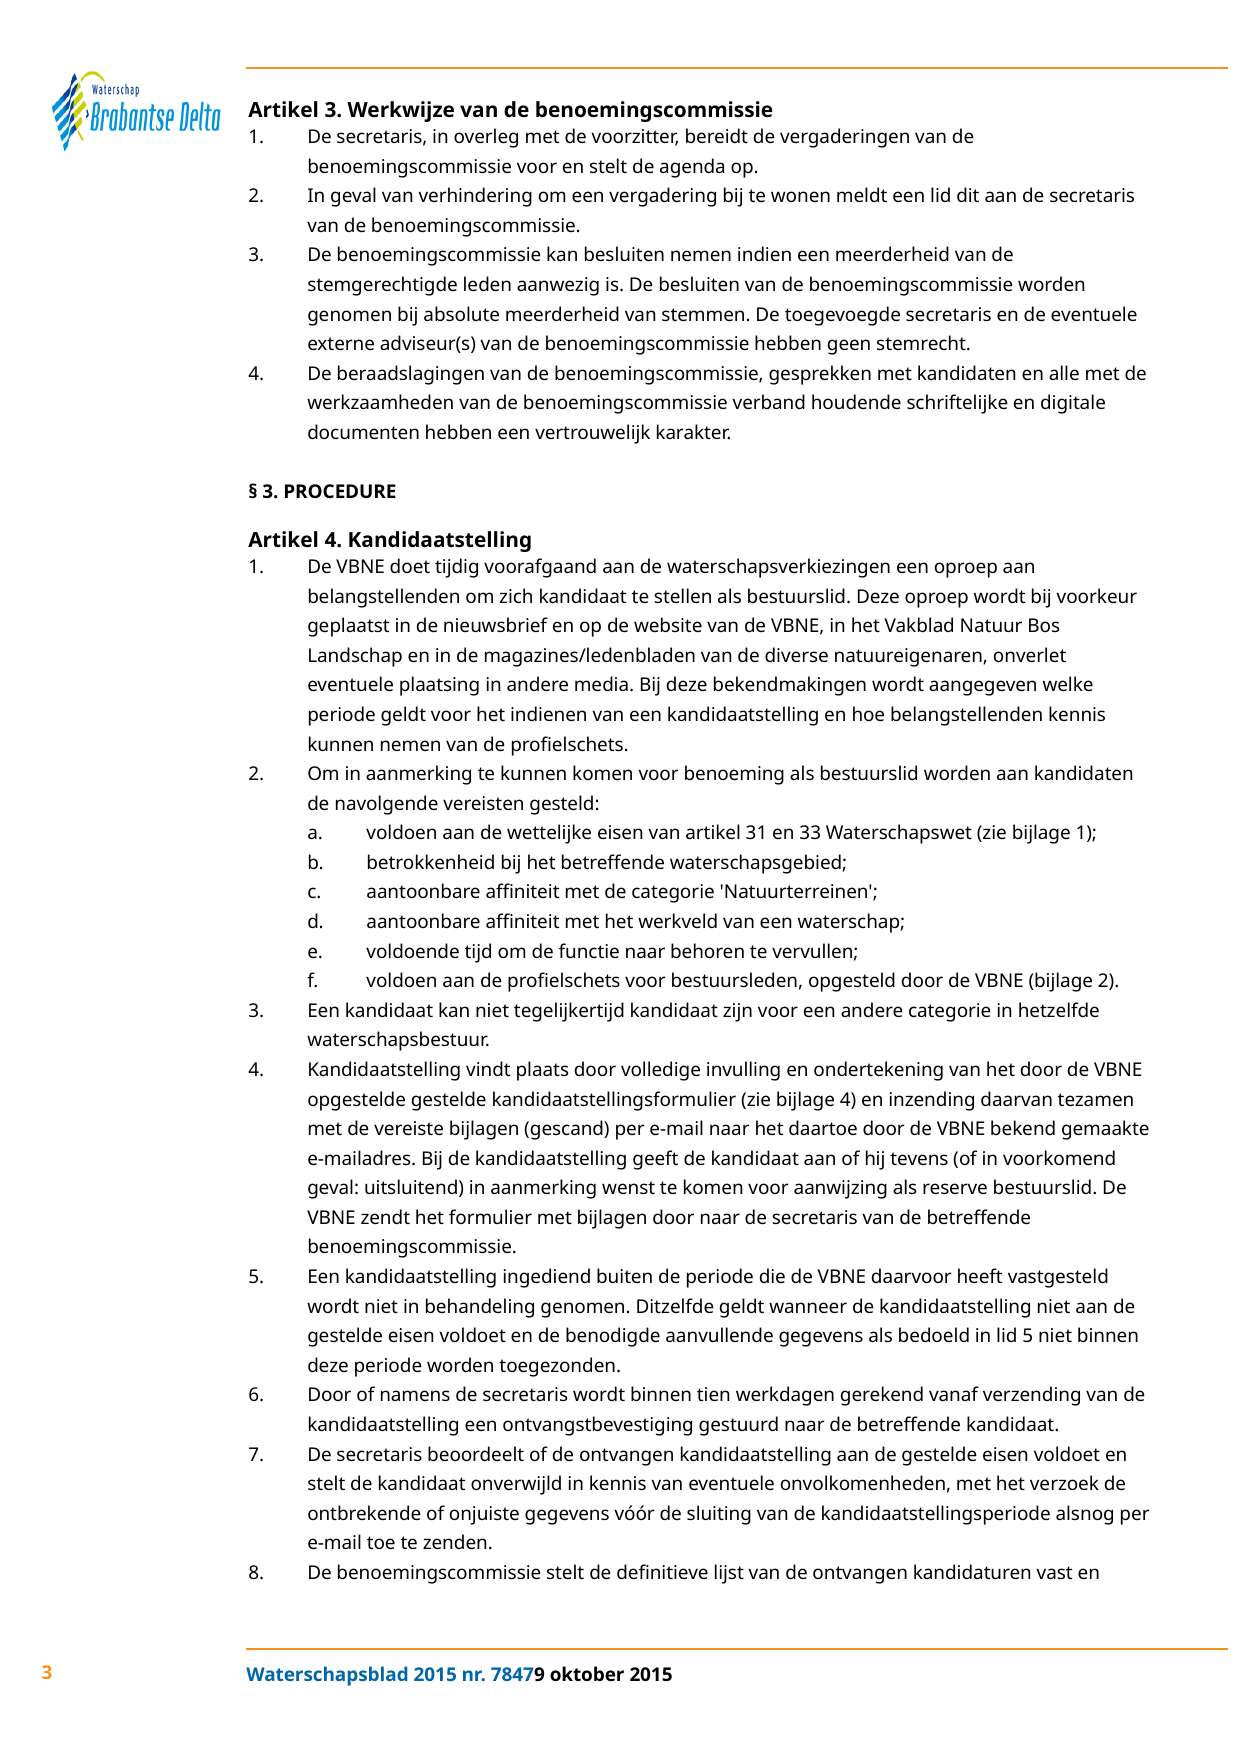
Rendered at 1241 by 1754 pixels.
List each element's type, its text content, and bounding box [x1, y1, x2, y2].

text Artikel 4. Kandidaatstelling [248, 525, 1152, 553]
list De benoemingscommissie kan besluiten nemen indien een meerderheid van de stemgerechtigde leden aanwezig is. De besluiten van de benoemingscommissie worden genomen bij absolute meerderheid van stemmen. De toegevoegde secretaris en de eventuele externe adviseur(s) van de benoemingscommissie hebben geen stemrecht. [248, 242, 1152, 356]
picture [41, 47, 231, 172]
list In geval van verhindering om een vergadering bij te wonen meldt een lid dit aan de secretaris van de benoemingscommissie. [248, 182, 1152, 238]
list aantoonbare affiniteit met de categorie 'Natuurterreinen'; [307, 879, 1152, 904]
list betrokkenheid bij het betreffende waterschapsgebied; [307, 849, 1152, 875]
list De benoemingscommissie stelt de definitieve lijst van de ontvangen kandidaturen vast en [248, 1559, 1152, 1585]
text § 3. PROCEDURE [248, 478, 1152, 504]
list Om in aanmerking te kunnen komen voor benoeming als bestuurslid worden aan kandidaten de navolgende vereisten gesteld: [248, 760, 1152, 816]
text Artikel 3. Werkwijze van de benoemingscommissie [248, 95, 1152, 123]
list voldoen aan de profielschets voor bestuursleden, opgesteld door de VBNE (bijlage 2). [307, 967, 1152, 993]
list voldoen aan de wettelijke eisen van artikel 31 en 33 Waterschapswet (zie bijlage 1); [307, 819, 1152, 845]
list Door of namens de secretaris wordt binnen tien werkdagen gerekend vanaf verzending van de kandidaatstelling een ontvangstbevestiging gestuurd naar de betreffende kandidaat. [248, 1382, 1152, 1437]
list De secretaris, in overleg met de voorzitter, bereidt de vergaderingen van de benoemingscommissie voor en stelt de agenda op. [248, 123, 1152, 178]
list Kandidaatstelling vindt plaats door volledige invulling en ondertekening van het door de VBNE opgestelde gestelde kandidaatstellingsformulier (zie bijlage 4) en inzending daarvan tezamen met de vereiste bijlagen (gescand) per e-mail naar het daartoe door de VBNE bekend gemaakte e-mailadres. Bij de kandidaatstelling geeft de kandidaat aan of hij tevens (of in voorkomend geval: uitsluitend) in aanmerking wenst te komen voor aanwijzing als reserve bestuurslid. De VBNE zendt het formulier met bijlagen door naar de secretaris van de betreffende benoemingscommissie. [248, 1056, 1152, 1259]
list voldoende tijd om de functie naar behoren te vervullen; [307, 938, 1152, 963]
list aantoonbare affiniteit met het werkveld van een waterschap; [307, 908, 1152, 934]
list De secretaris beoordeelt of de ontvangen kandidaatstelling aan de gestelde eisen voldoet en stelt de kandidaat onverwijld in kennis van eventuele onvolkomenheden, met het verzoek de ontbrekende of onjuiste gegevens vóór de sluiting van de kandidaatstellingsperiode alsnog per e-mail toe te zenden. [248, 1441, 1152, 1555]
list Een kandidaat kan niet tegelijkertijd kandidaat zijn voor een andere categorie in hetzelfde waterschapsbestuur. [248, 997, 1152, 1052]
list De beraadslagingen van de benoemingscommissie, gesprekken met kandidaten en alle met de werkzaamheden van de benoemingscommissie verband houdende schriftelijke en digitale documenten hebben een vertrouwelijk karakter. [248, 360, 1152, 445]
list De VBNE doet tijdig voorafgaand aan de waterschapsverkiezingen een oproep aan belangstellenden om zich kandidaat te stellen als bestuurslid. Deze oproep wordt bij voorkeur geplaatst in de nieuwsbrief en op de website van de VBNE, in het Vakblad Natuur Bos Landschap en in de magazines/ledenbladen van de diverse natuureigenaren, onverlet eventuele plaatsing in andere media. Bij deze bekendmakingen wordt aangegeven welke periode geldt voor het indienen van een kandidaatstelling en hoe belangstellenden kennis kunnen nemen van de profielschets. [248, 553, 1152, 756]
list Een kandidaatstelling ingediend buiten de periode die de VBNE daarvoor heeft vastgesteld wordt niet in behandeling genomen. Ditzelfde geldt wanneer de kandidaatstelling niet aan de gestelde eisen voldoet en de benodigde aanvullende gegevens als bedoeld in lid 5 niet binnen deze periode worden toegezonden. [248, 1263, 1152, 1378]
